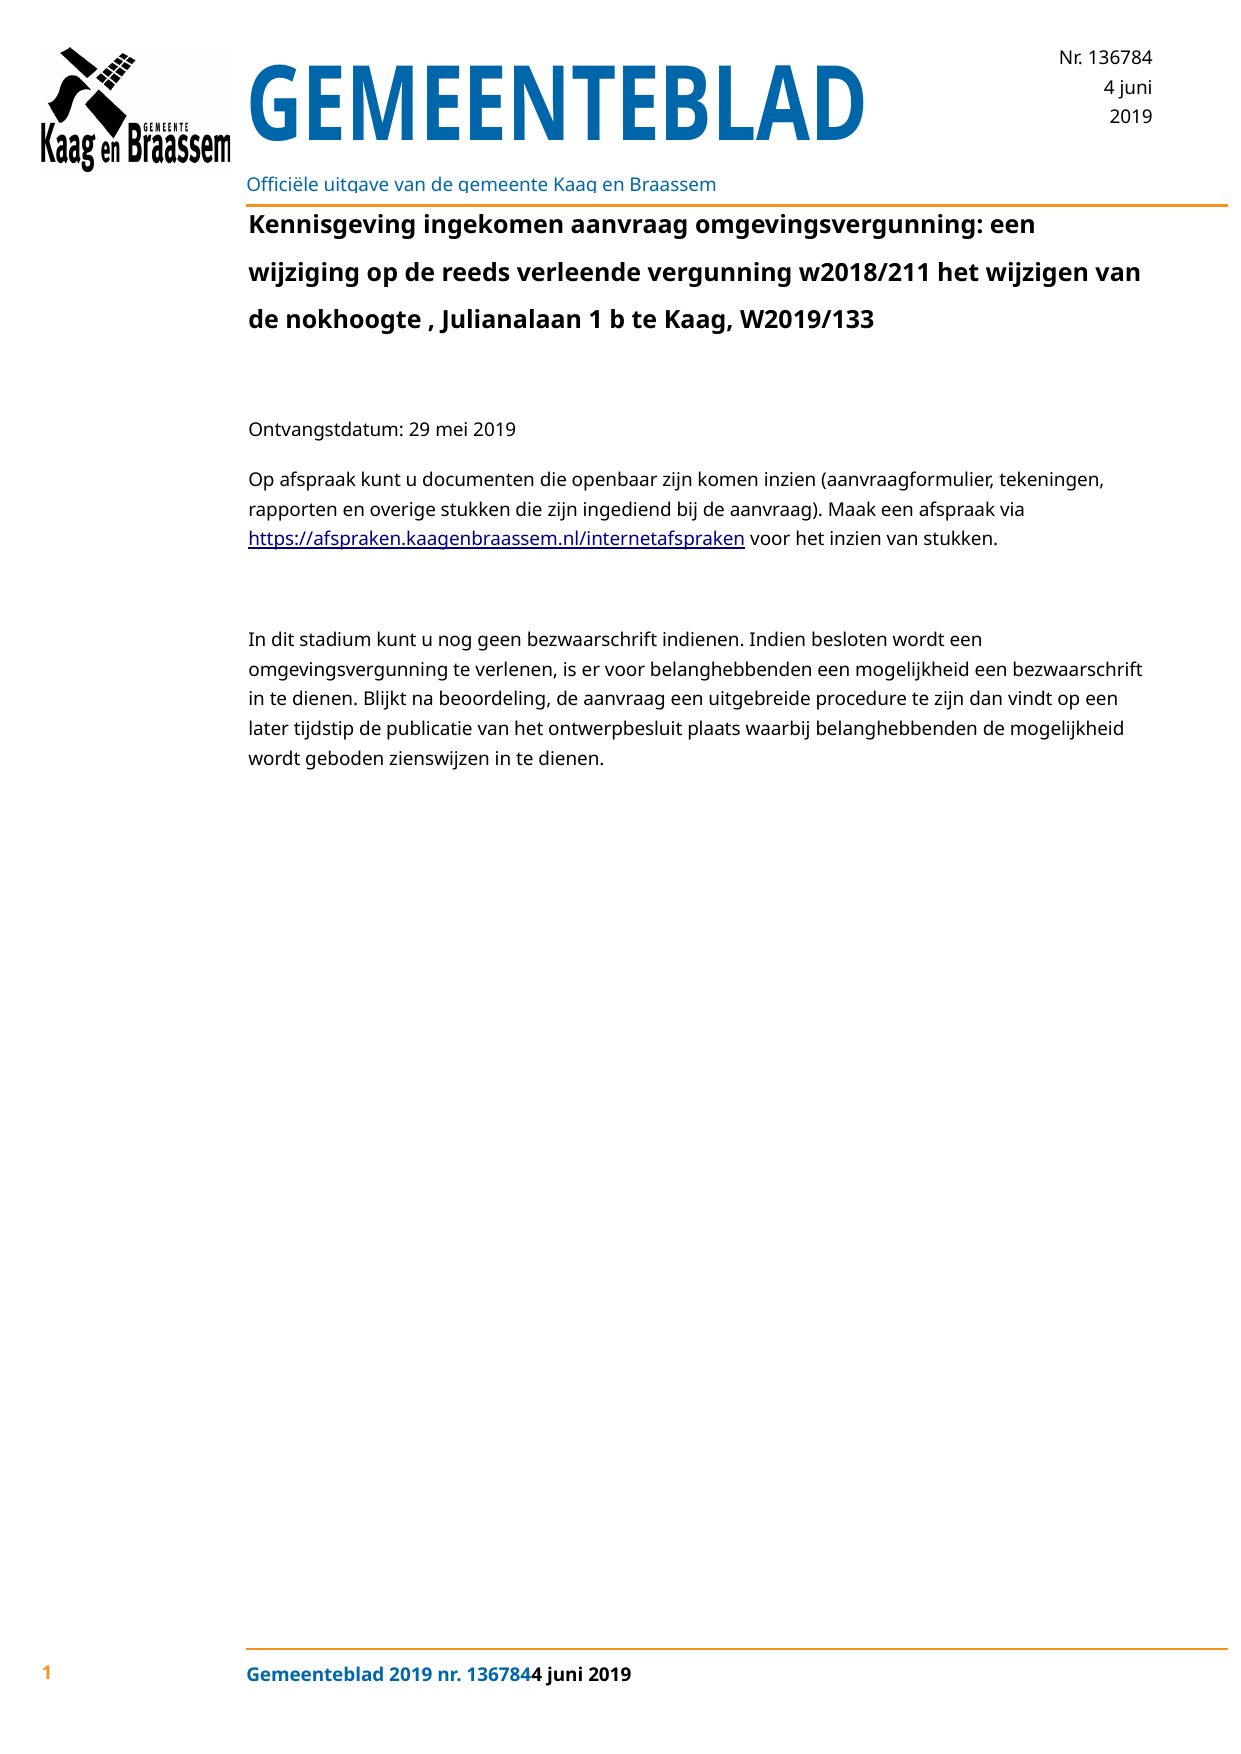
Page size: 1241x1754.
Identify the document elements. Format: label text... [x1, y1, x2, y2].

text Kennisgeving ingekomen aanvraag omgevingsvergunning: een wijziging op de reeds verleende vergunning w2018/211 het wijzigen van de nokhoogte , Julianalaan 1 b te Kaag, W2019/133 [248, 207, 1152, 336]
text Op afspraak kunt u documenten die openbaar zijn komen inzien (aanvraagformulier, tekeningen, rapporten en overige stukken die zijn ingediend bij de aanvraag). Maak een afspraak via https://afspraken.kaagenbraassem.nl/internetafspraken voor het inzien van stukken. [248, 466, 1152, 551]
text Ontvangstdatum: 29 mei 2019 [248, 416, 1152, 442]
text In dit stadium kunt u nog geen bezwaarschrift indienen. Indien besloten wordt een omgevingsvergunning te verlenen, is er voor belanghebbenden een mogelijkheid een bezwaarschrift in te dienen. Blijkt na beoordeling, de aanvraag een uitgebreide procedure te zijn dan vindt op een later tijdstip de publicatie van het ontwerpbesluit plaats waarbij belanghebbenden de mogelijkheid wordt geboden zienswijzen in te dienen. [248, 626, 1152, 770]
picture [41, 47, 231, 172]
